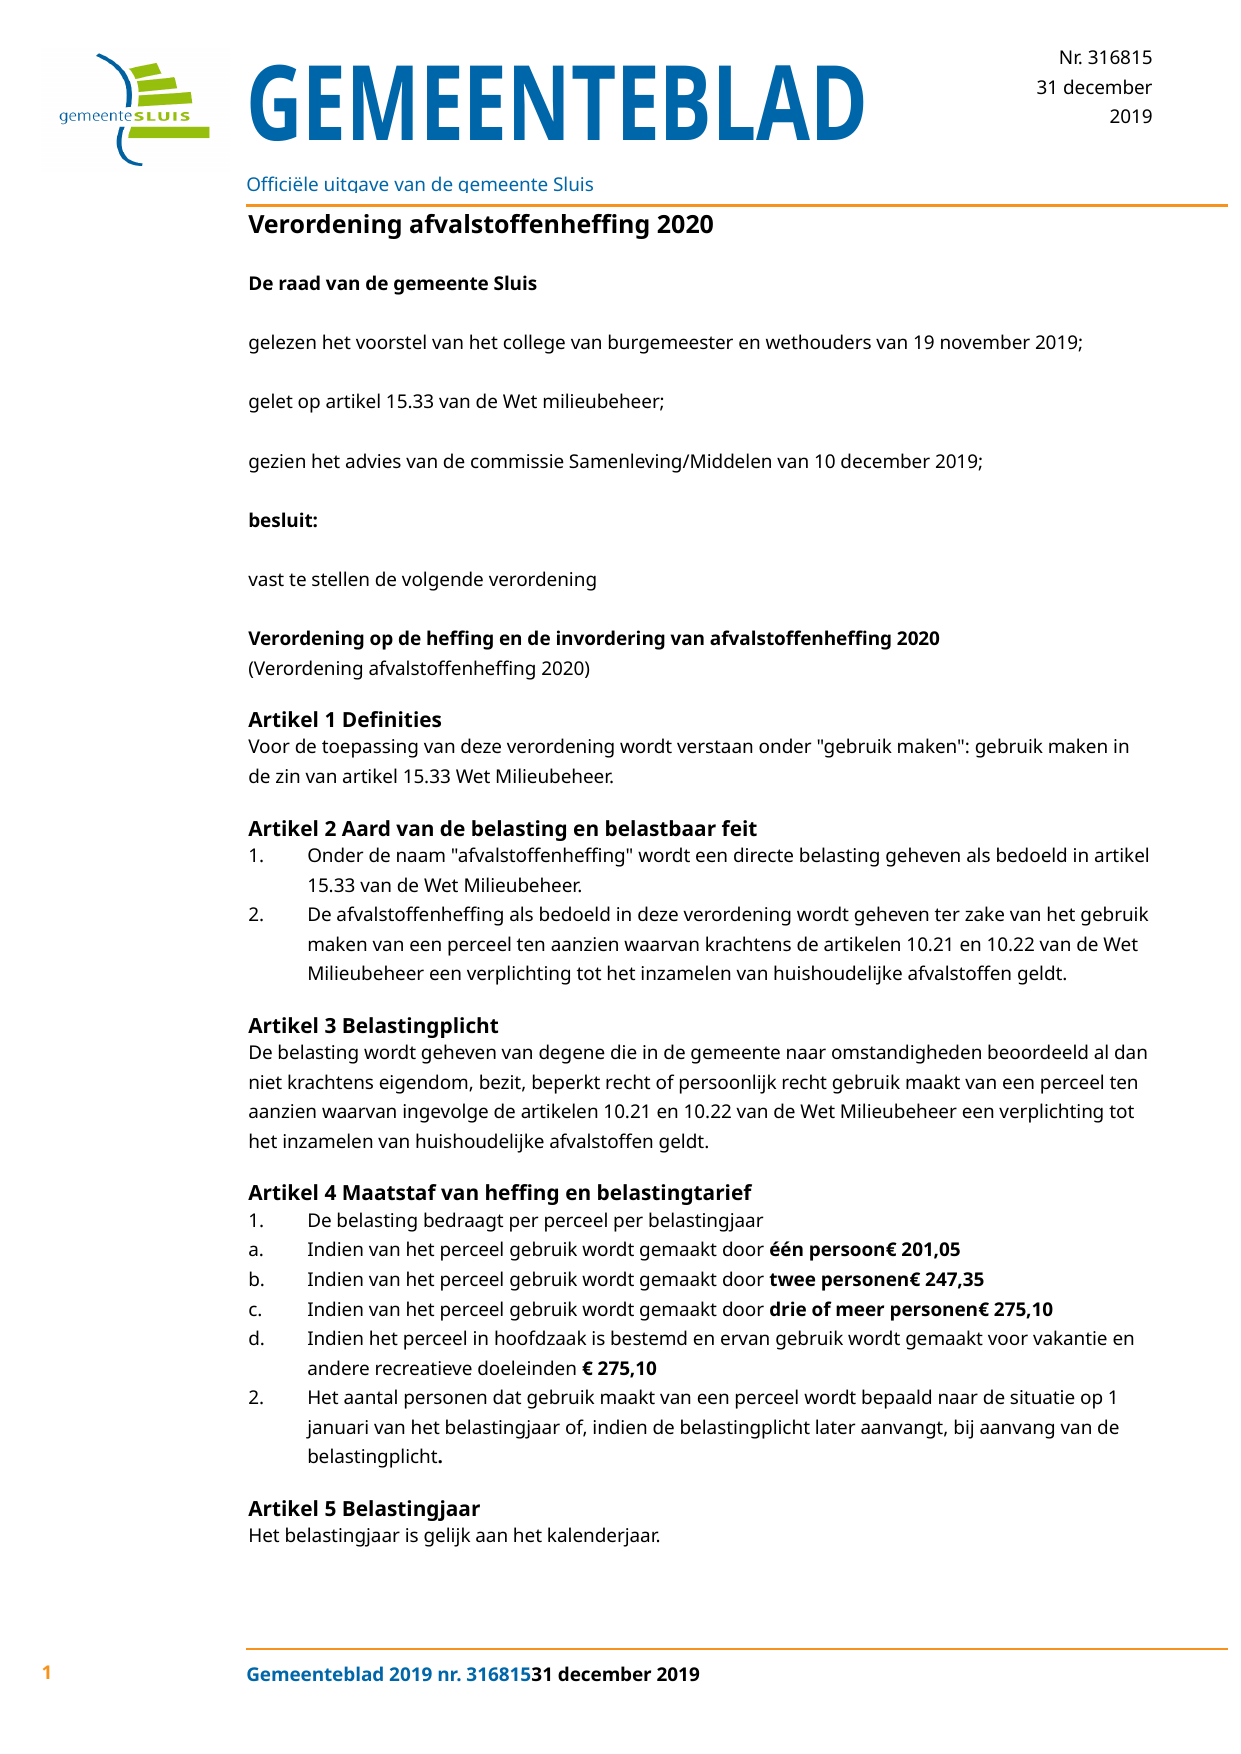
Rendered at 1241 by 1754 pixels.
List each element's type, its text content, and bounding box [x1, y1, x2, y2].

list Indien het perceel in hoofdzaak is bestemd en ervan gebruik wordt gemaakt voor vakantie en andere recreatieve doeleinden € 275,10 [248, 1325, 1152, 1381]
list Onder de naam "afvalstoffenheffing" wordt een directe belasting geheven als bedoeld in artikel 15.33 van de Wet Milieubeheer. [248, 842, 1152, 897]
list Het aantal personen dat gebruik maakt van een perceel wordt bepaald naar de situatie op 1 januari van het belastingjaar of, indien de belastingplicht later aanvangt, bij aanvang van de belastingplicht. [248, 1384, 1152, 1469]
text gelezen het voorstel van het college van burgemeester en wethouders van 19 november 2019; [248, 329, 1152, 355]
text Artikel 1 Definities [248, 705, 1152, 734]
text Voor de toepassing van deze verordening wordt verstaan onder "gebruik maken": gebruik maken in de zin van artikel 15.33 Wet Milieubeheer. [248, 734, 1152, 789]
list Indien van het perceel gebruik wordt gemaakt door twee personen€ 247,35 [248, 1266, 1152, 1292]
text Artikel 2 Aard van de belasting en belastbaar feit [248, 814, 1152, 842]
text De raad van de gemeente Sluis [248, 270, 1152, 296]
text besluit: [248, 507, 1152, 533]
text Verordening op de heffing en de invordering van afvalstoffenheffing 2020 [248, 625, 1152, 651]
text De belasting wordt geheven van degene die in de gemeente naar omstandigheden beoordeeld al dan niet krachtens eigendom, bezit, beperkt recht of persoonlijk recht gebruik maakt van een perceel ten aanzien waarvan ingevolge de artikelen 10.21 en 10.22 van de Wet Milieubeheer een verplichting tot het inzamelen van huishoudelijke afvalstoffen geldt. [248, 1039, 1152, 1154]
text (Verordening afvalstoffenheffing 2020) [248, 655, 1152, 681]
text Verordening afvalstoffenheffing 2020 [248, 207, 1152, 241]
picture [41, 47, 231, 172]
text Artikel 4 Maatstaf van heffing en belastingtarief [248, 1178, 1152, 1207]
list Indien van het perceel gebruik wordt gemaakt door drie of meer personen€ 275,10 [248, 1296, 1152, 1321]
list De belasting bedraagt per perceel per belastingjaar [248, 1207, 1152, 1233]
text Artikel 3 Belastingplicht [248, 1011, 1152, 1039]
list Indien van het perceel gebruik wordt gemaakt door één persoon€ 201,05 [248, 1237, 1152, 1262]
text Het belastingjaar is gelijk aan het kalenderjaar. [248, 1522, 1152, 1548]
text gelet op artikel 15.33 van de Wet milieubeheer; [248, 389, 1152, 414]
list De afvalstoffenheffing als bedoeld in deze verordening wordt geheven ter zake van het gebruik maken van een perceel ten aanzien waarvan krachtens de artikelen 10.21 en 10.22 van de Wet Milieubeheer een verplichting tot het inzamelen van huishoudelijke afvalstoffen geldt. [248, 901, 1152, 986]
text gezien het advies van de commissie Samenleving/Middelen van 10 december 2019; [248, 448, 1152, 473]
text vast te stellen de volgende verordening [248, 566, 1152, 592]
text Artikel 5 Belastingjaar [248, 1494, 1152, 1522]
